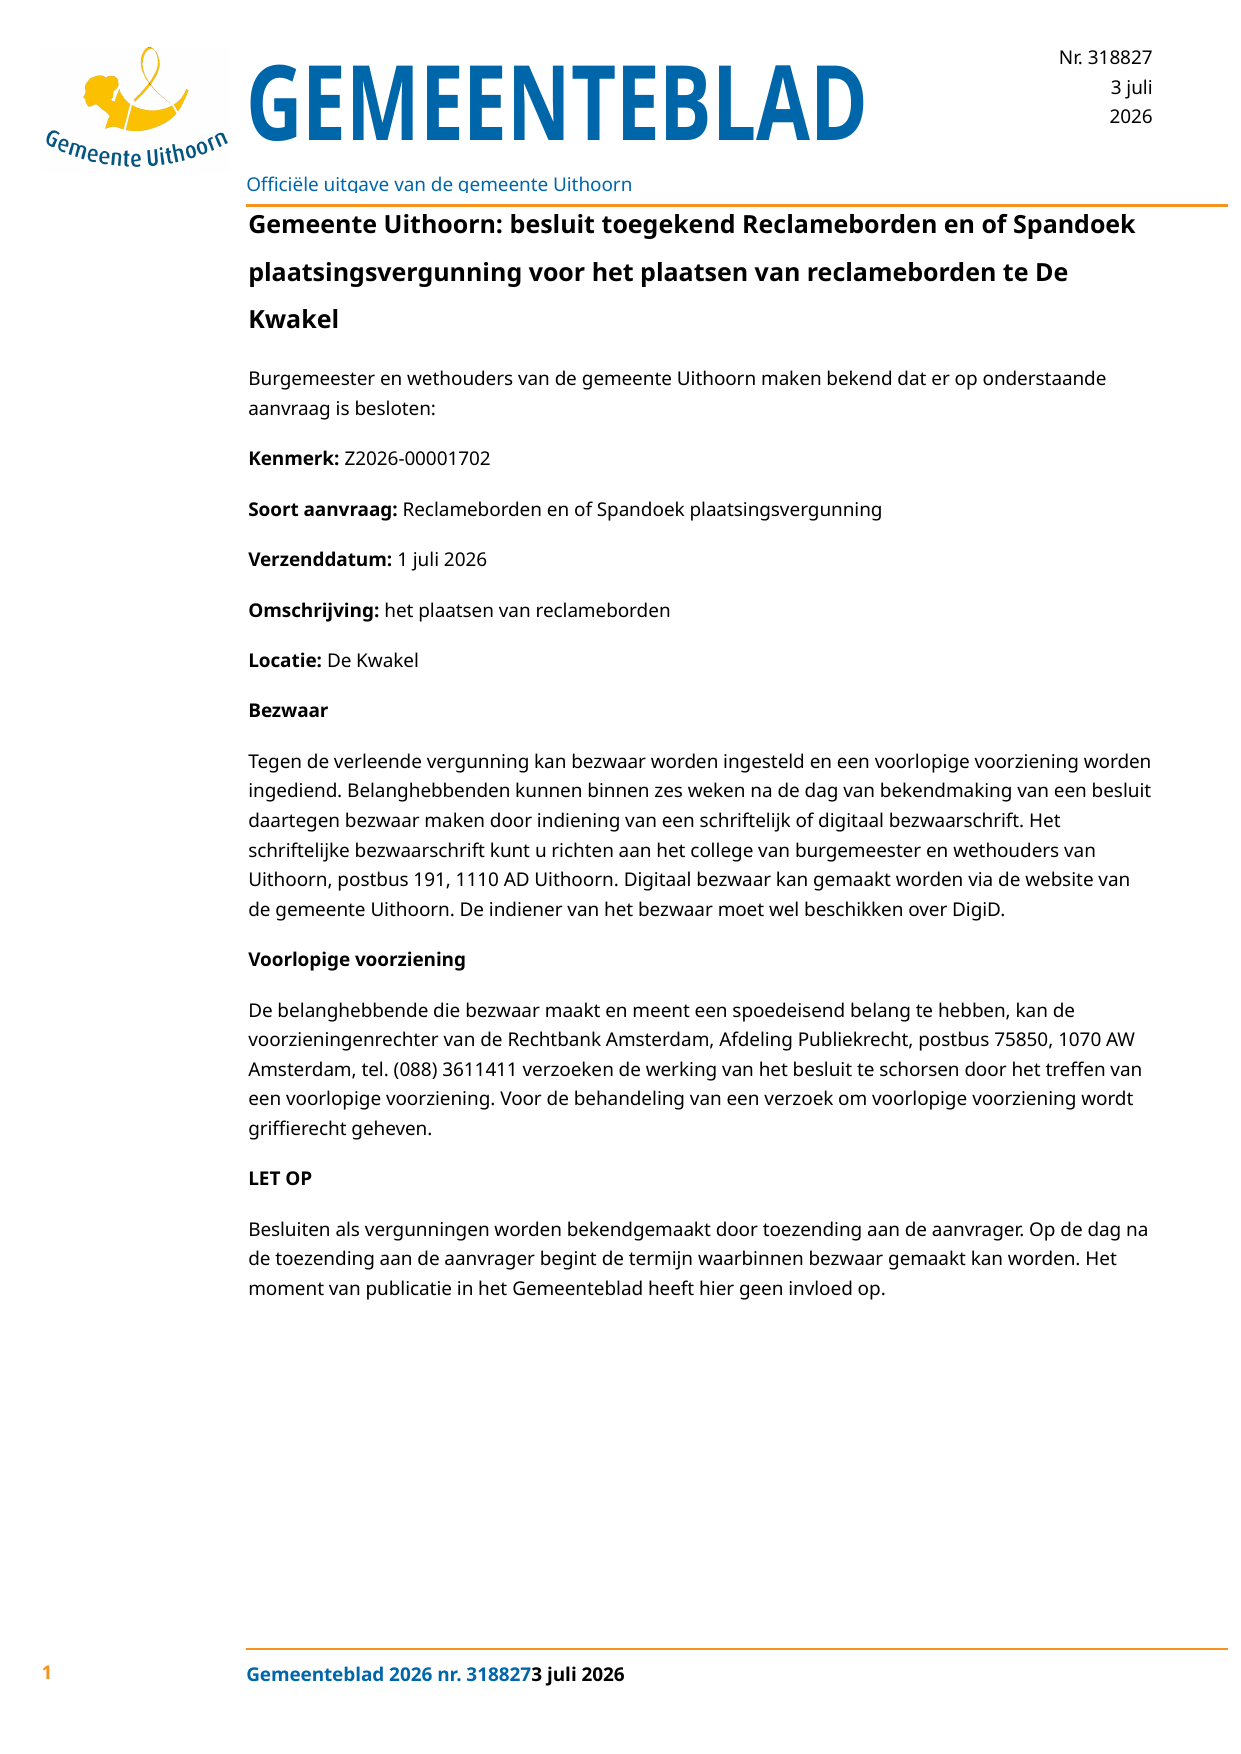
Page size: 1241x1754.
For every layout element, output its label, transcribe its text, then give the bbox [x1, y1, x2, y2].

text Omschrijving: het plaatsen van reclameborden [248, 597, 1152, 622]
text LET OP [248, 1166, 1152, 1191]
text Verzenddatum: 1 juli 2026 [248, 546, 1152, 572]
picture [41, 47, 231, 172]
text Gemeente Uithoorn: besluit toegekend Reclameborden en of Spandoek plaatsingsvergunning voor het plaatsen van reclameborden te De Kwakel [248, 207, 1152, 336]
text Bezwaar [248, 698, 1152, 723]
text Locatie: De Kwakel [248, 647, 1152, 673]
text Tegen de verleende vergunning kan bezwaar worden ingesteld en een voorlopige voorziening worden ingediend. Belanghebbenden kunnen binnen zes weken na de dag van bekendmaking van een besluit daartegen bezwaar maken door indiening van een schriftelijk of digitaal bezwaarschrift. Het schriftelijke bezwaarschrift kunt u richten aan het college van burgemeester en wethouders van Uithoorn, postbus 191, 1110 AD Uithoorn. Digitaal bezwaar kan gemaakt worden via de website van de gemeente Uithoorn. De indiener van het bezwaar moet wel beschikken over DigiD. [248, 748, 1152, 922]
text Soort aanvraag: Reclameborden en of Spandoek plaatsingsvergunning [248, 496, 1152, 522]
text Besluiten als vergunningen worden bekendgemaakt door toezending aan de aanvrager. Op de dag na de toezending aan de aanvrager begint de termijn waarbinnen bezwaar gemaakt kan worden. Het moment van publicatie in het Gemeenteblad heeft hier geen invloed op. [248, 1216, 1152, 1301]
text Voorlopige voorziening [248, 946, 1152, 972]
text Burgemeester en wethouders van de gemeente Uithoorn maken bekend dat er op onderstaande aanvraag is besloten: [248, 366, 1152, 421]
text De belanghebbende die bezwaar maakt en meent een spoedeisend belang te hebben, kan de voorzieningenrechter van de Rechtbank Amsterdam, Afdeling Publiekrecht, postbus 75850, 1070 AW Amsterdam, tel. (088) 3611411 verzoeken de werking van het besluit te schorsen door het treffen van een voorlopige voorziening. Voor de behandeling van een verzoek om voorlopige voorziening wordt griffierecht geheven. [248, 997, 1152, 1141]
text Kenmerk: Z2026-00001702 [248, 446, 1152, 471]
